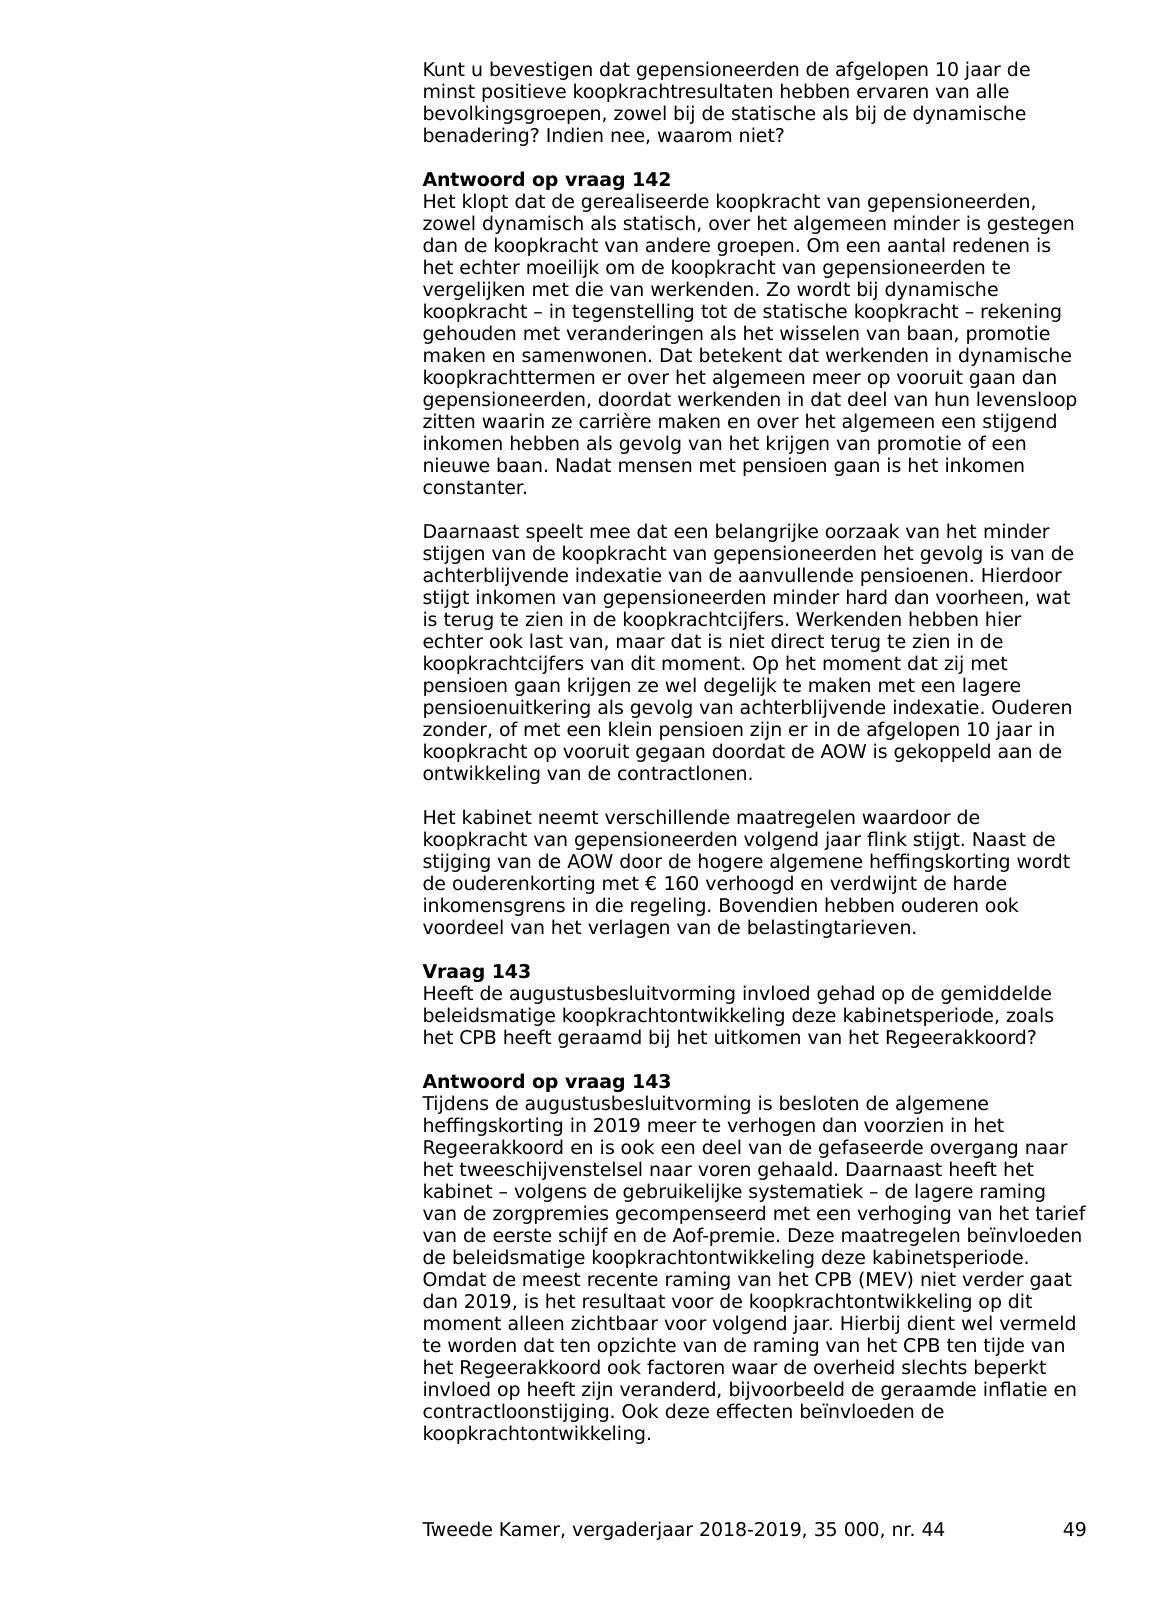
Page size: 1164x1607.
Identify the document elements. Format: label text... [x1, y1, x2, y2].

text Daarnaast speelt mee dat een belangrijke oorzaak van het minder stijgen van de koopkracht van gepensioneerden het gevolg is van de achterblijvende indexatie van de aanvullende pensioenen. Hierdoor stijgt inkomen van gepensioneerden minder hard dan voorheen, wat is terug te zien in de koopkrachtcijfers. Werkenden hebben hier echter ook last van, maar dat is niet direct terug te zien in de koopkrachtcijfers van dit moment. Op het moment dat zij met pensioen gaan krijgen ze wel degelijk te maken met een lagere pensioenuitkering als gevolg van achterblijvende indexatie. Ouderen zonder, of met een klein pensioen zijn er in de afgelopen 10 jaar in koopkracht op vooruit gegaan doordat de AOW is gekoppeld aan de ontwikkeling van de contractlonen. [422, 521, 1087, 785]
text Vraag 143 [422, 961, 1087, 983]
text Kunt u bevestigen dat gepensioneerden de afgelopen 10 jaar de minst positieve koopkrachtresultaten hebben ervaren van alle bevolkingsgroepen, zowel bij de statische als bij de dynamische benadering? Indien nee, waarom niet? [422, 59, 1087, 147]
text Tijdens de augustusbesluitvorming is besloten de algemene heffingskorting in 2019 meer te verhogen dan voorzien in het Regeerakkoord en is ook een deel van de gefaseerde overgang naar het tweeschijvenstelsel naar voren gehaald. Daarnaast heeft het kabinet – volgens de gebruikelijke systematiek – de lagere raming van de zorgpremies gecompenseerd met een verhoging van het tarief van de eerste schijf en de Aof-premie. Deze maatregelen beïnvloeden de beleidsmatige koopkrachtontwikkeling deze kabinetsperiode. Omdat de meest recente raming van het CPB (MEV) niet verder gaat dan 2019, is het resultaat voor de koopkrachtontwikkeling op dit moment alleen zichtbaar voor volgend jaar. Hierbij dient wel vermeld te worden dat ten opzichte van de raming van het CPB ten tijde van het Regeerakkoord ook factoren waar de overheid slechts beperkt invloed op heeft zijn veranderd, bijvoorbeeld de geraamde inflatie en contractloonstijging. Ook deze effecten beïnvloeden de koopkrachtontwikkeling. [422, 1093, 1087, 1445]
text Het kabinet neemt verschillende maatregelen waardoor de koopkracht van gepensioneerden volgend jaar flink stijgt. Naast de stijging van de AOW door de hogere algemene heffingskorting wordt de ouderenkorting met € 160 verhoogd en verdwijnt de harde inkomensgrens in die regeling. Bovendien hebben ouderen ook voordeel van het verlagen van de belastingtarieven. [422, 807, 1087, 939]
text Heeft de augustusbesluitvorming invloed gehad op de gemiddelde beleidsmatige koopkrachtontwikkeling deze kabinetsperiode, zoals het CPB heeft geraamd bij het uitkomen van het Regeerakkoord? [422, 983, 1087, 1049]
text Antwoord op vraag 143 [422, 1071, 1087, 1093]
text Het klopt dat de gerealiseerde koopkracht van gepensioneerden, zowel dynamisch als statisch, over het algemeen minder is gestegen dan de koopkracht van andere groepen. Om een aantal redenen is het echter moeilijk om de koopkracht van gepensioneerden te vergelijken met die van werkenden. Zo wordt bij dynamische koopkracht – in tegenstelling tot de statische koopkracht – rekening gehouden met veranderingen als het wisselen van baan, promotie maken en samenwonen. Dat betekent dat werkenden in dynamische koopkrachttermen er over het algemeen meer op vooruit gaan dan gepensioneerden, doordat werkenden in dat deel van hun levensloop zitten waarin ze carrière maken en over het algemeen een stijgend inkomen hebben als gevolg van het krijgen van promotie of een nieuwe baan. Nadat mensen met pensioen gaan is het inkomen constanter. [422, 191, 1087, 499]
text Antwoord op vraag 142 [422, 169, 1087, 191]
